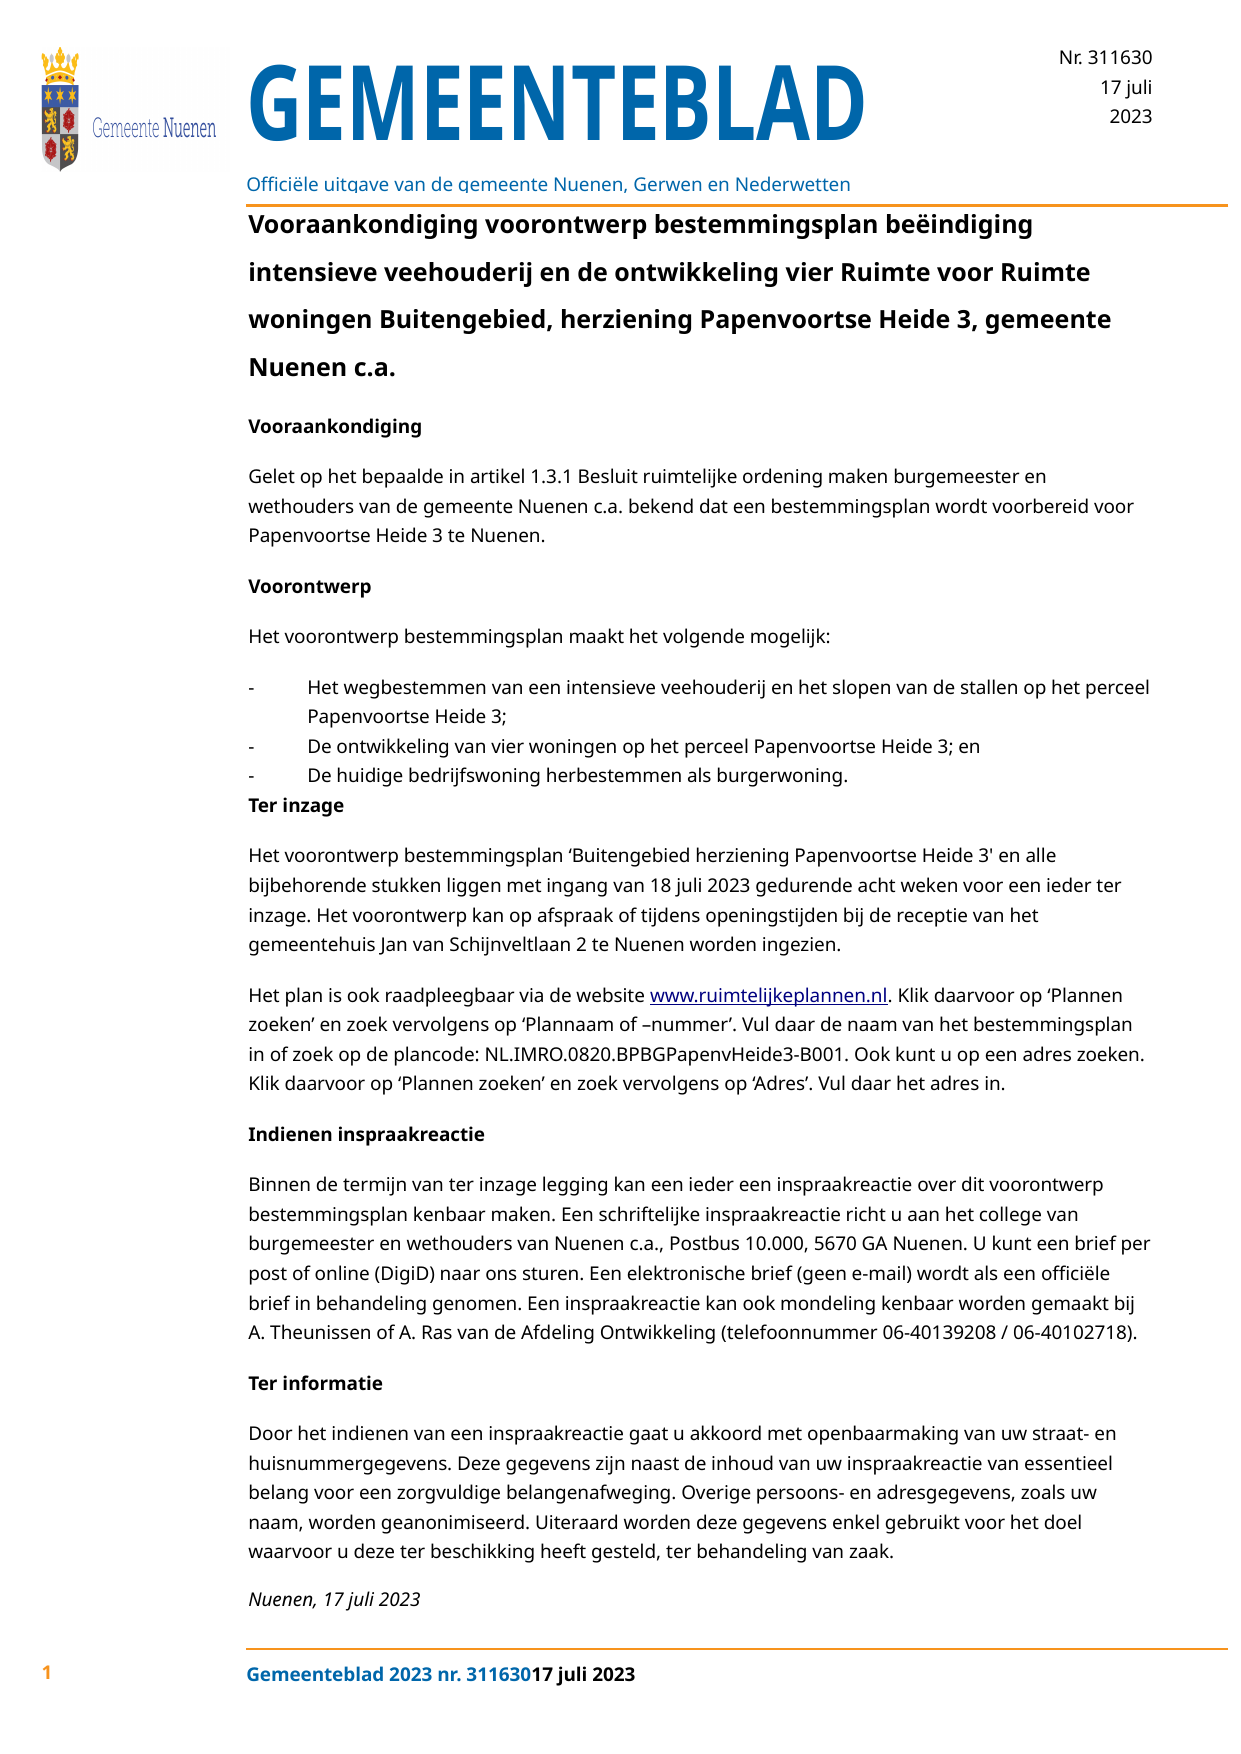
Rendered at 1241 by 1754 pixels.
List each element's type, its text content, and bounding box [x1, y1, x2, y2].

picture [41, 47, 231, 172]
text Het voorontwerp bestemmingsplan maakt het volgende mogelijk: [248, 623, 1152, 649]
list De ontwikkeling van vier woningen op het perceel Papenvoortse Heide 3; en [248, 733, 1152, 759]
text Vooraankondiging [248, 413, 1152, 439]
list Het wegbestemmen van een intensieve veehouderij en het slopen van de stallen op het perceel Papenvoortse Heide 3; [248, 674, 1152, 729]
text Voorontwerp [248, 573, 1152, 599]
text Door het indienen van een inspraakreactie gaat u akkoord met openbaarmaking van uw straat- en huisnummergegevens. Deze gegevens zijn naast de inhoud van uw inspraakreactie van essentieel belang voor een zorgvuldige belangenafweging. Overige persoons- en adresgegevens, zoals uw naam, worden geanonimiseerd. Uiteraard worden deze gegevens enkel gebruikt voor het doel waarvoor u deze ter beschikking heeft gesteld, ter behandeling van zaak. [248, 1420, 1152, 1564]
text Ter informatie [248, 1370, 1152, 1396]
text Het voorontwerp bestemmingsplan ‘Buitengebied herziening Papenvoortse Heide 3' en alle bijbehorende stukken liggen met ingang van 18 juli 2023 gedurende acht weken voor een ieder ter inzage. Het voorontwerp kan op afspraak of tijdens openingstijden bij de receptie van het gemeentehuis Jan van Schijnveltlaan 2 te Nuenen worden ingezien. [248, 843, 1152, 957]
text Gelet op het bepaalde in artikel 1.3.1 Besluit ruimtelijke ordening maken burgemeester en wethouders van de gemeente Nuenen c.a. bekend dat een bestemmingsplan wordt voorbereid voor Papenvoortse Heide 3 te Nuenen. [248, 463, 1152, 548]
text Nuenen, 17 juli 2023 [248, 1586, 1152, 1612]
text Vooraankondiging voorontwerp bestemmingsplan beëindiging intensieve veehouderij en de ontwikkeling vier Ruimte voor Ruimte woningen Buitengebied, herziening Papenvoortse Heide 3, gemeente Nuenen c.a. [248, 207, 1152, 384]
text Het plan is ook raadpleegbaar via de website www.ruimtelijkeplannen.nl. Klik daarvoor op ‘Plannen zoeken’ en zoek vervolgens op ‘Plannaam of –nummer’. Vul daar de naam van het bestemmingsplan in of zoek op de plancode: NL.IMRO.0820.BPBGPapenvHeide3-B001. Ook kunt u op een adres zoeken. Klik daarvoor op ‘Plannen zoeken’ en zoek vervolgens op ‘Adres’. Vul daar het adres in. [248, 982, 1152, 1096]
text Binnen de termijn van ter inzage legging kan een ieder een inspraakreactie over dit voorontwerp bestemmingsplan kenbaar maken. Een schriftelijke inspraakreactie richt u aan het college van burgemeester en wethouders van Nuenen c.a., Postbus 10.000, 5670 GA Nuenen. U kunt een brief per post of online (DigiD) naar ons sturen. Een elektronische brief (geen e-mail) wordt als een officiële brief in behandeling genomen. Een inspraakreactie kan ook mondeling kenbaar worden gemaakt bij A. Theunissen of A. Ras van de Afdeling Ontwikkeling (telefoonnummer 06-40139208 / 06-40102718). [248, 1171, 1152, 1345]
text Indienen inspraakreactie [248, 1121, 1152, 1147]
list De huidige bedrijfswoning herbestemmen als burgerwoning. [248, 763, 1152, 788]
text Ter inzage [248, 792, 1152, 818]
